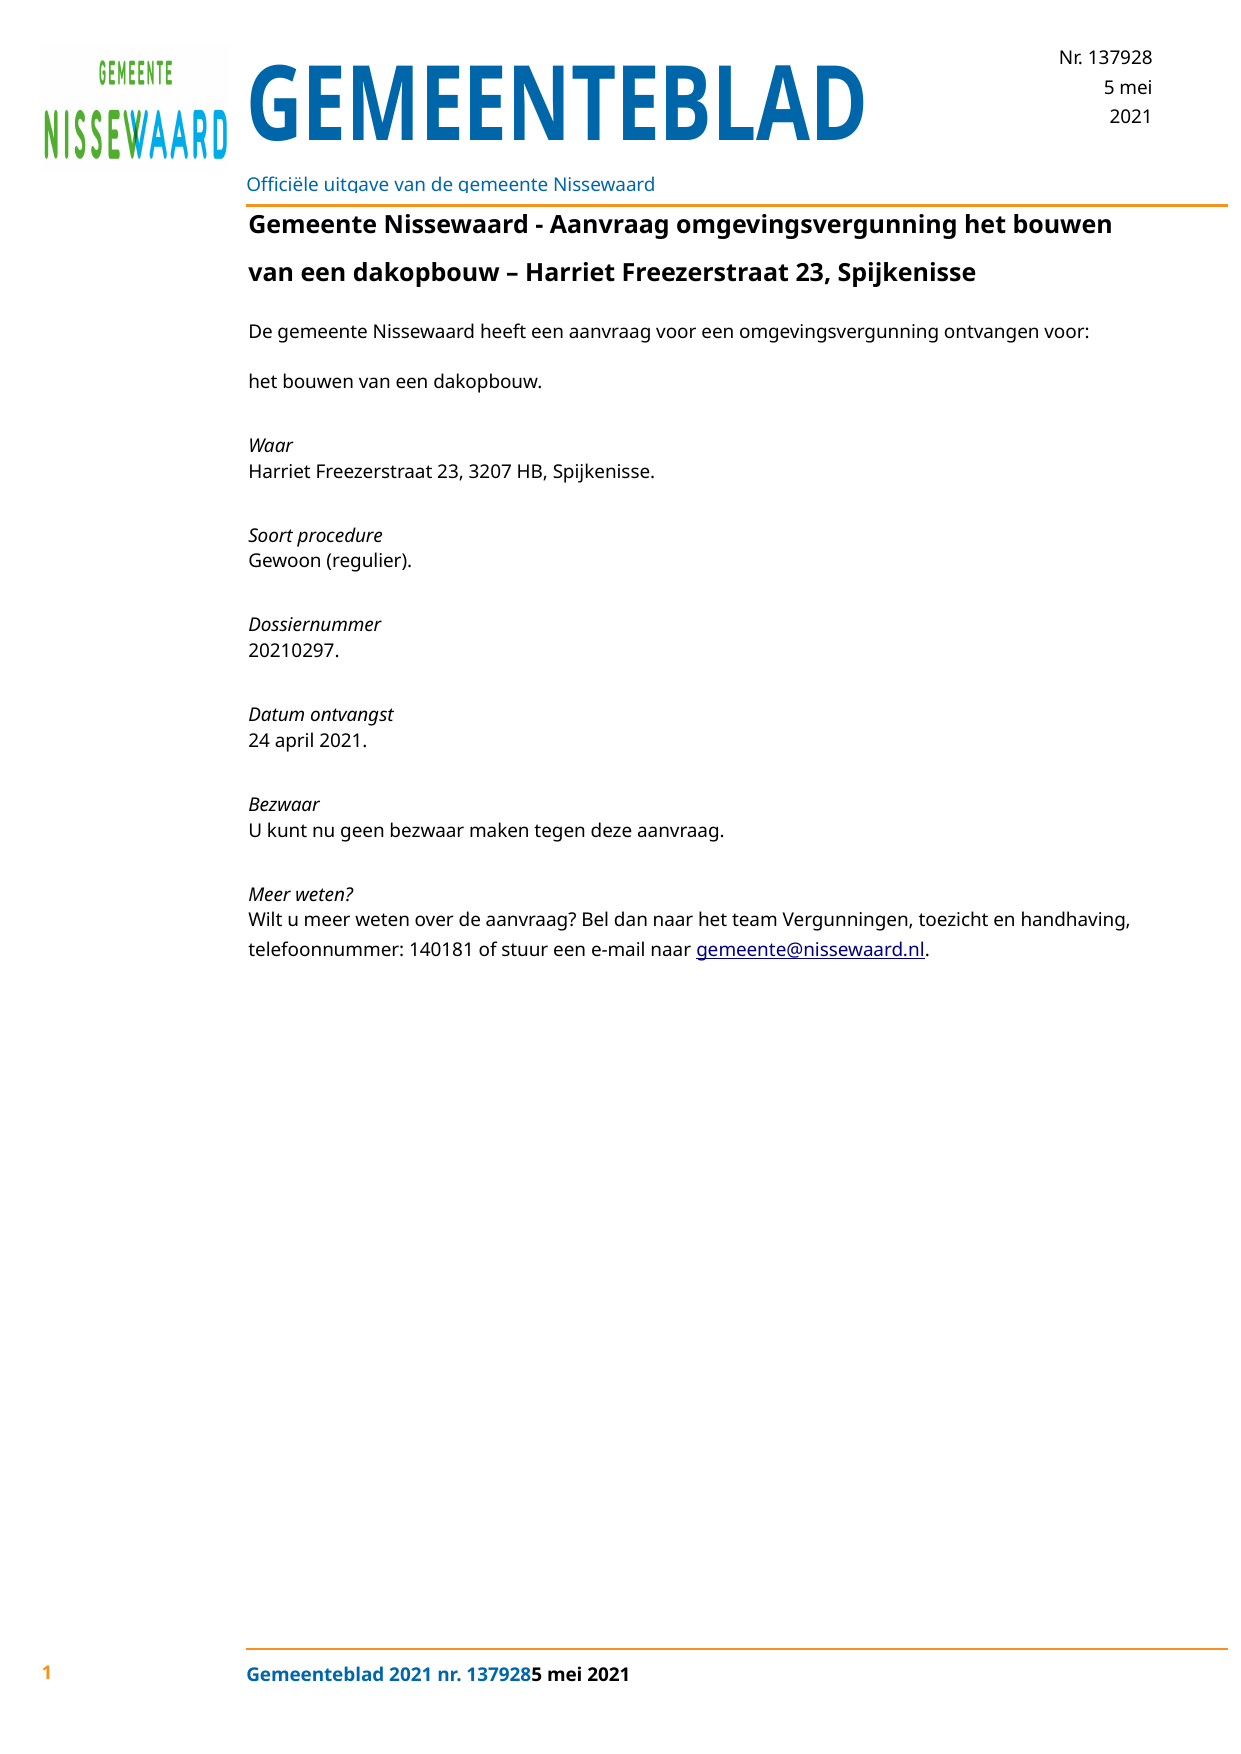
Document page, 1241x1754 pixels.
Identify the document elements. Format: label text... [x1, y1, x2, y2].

text Harriet Freezerstraat 23, 3207 HB, Spijkenisse. [248, 458, 1152, 484]
text Soort procedure [248, 522, 1152, 548]
text Gewoon (regulier). [248, 548, 1152, 573]
text het bouwen van een dakopbouw. [248, 368, 1152, 394]
picture [41, 47, 231, 172]
text Bezwaar [248, 791, 1152, 817]
text Gemeente Nissewaard - Aanvraag omgevingsvergunning het bouwen van een dakopbouw – Harriet Freezerstraat 23, Spijkenisse [248, 207, 1152, 288]
text 24 april 2021. [248, 727, 1152, 753]
text De gemeente Nissewaard heeft een aanvraag voor een omgevingsvergunning ontvangen voor: [248, 318, 1152, 344]
text Dossiernummer [248, 612, 1152, 637]
text Datum ontvangst [248, 701, 1152, 727]
text Wilt u meer weten over de aanvraag? Bel dan naar het team Vergunningen, toezicht en handhaving, telefoonnummer: 140181 of stuur een e-mail naar gemeente@nissewaard.nl. [248, 906, 1152, 962]
text 20210297. [248, 637, 1152, 663]
text Waar [248, 432, 1152, 458]
text Meer weten? [248, 881, 1152, 906]
text U kunt nu geen bezwaar maken tegen deze aanvraag. [248, 817, 1152, 842]
